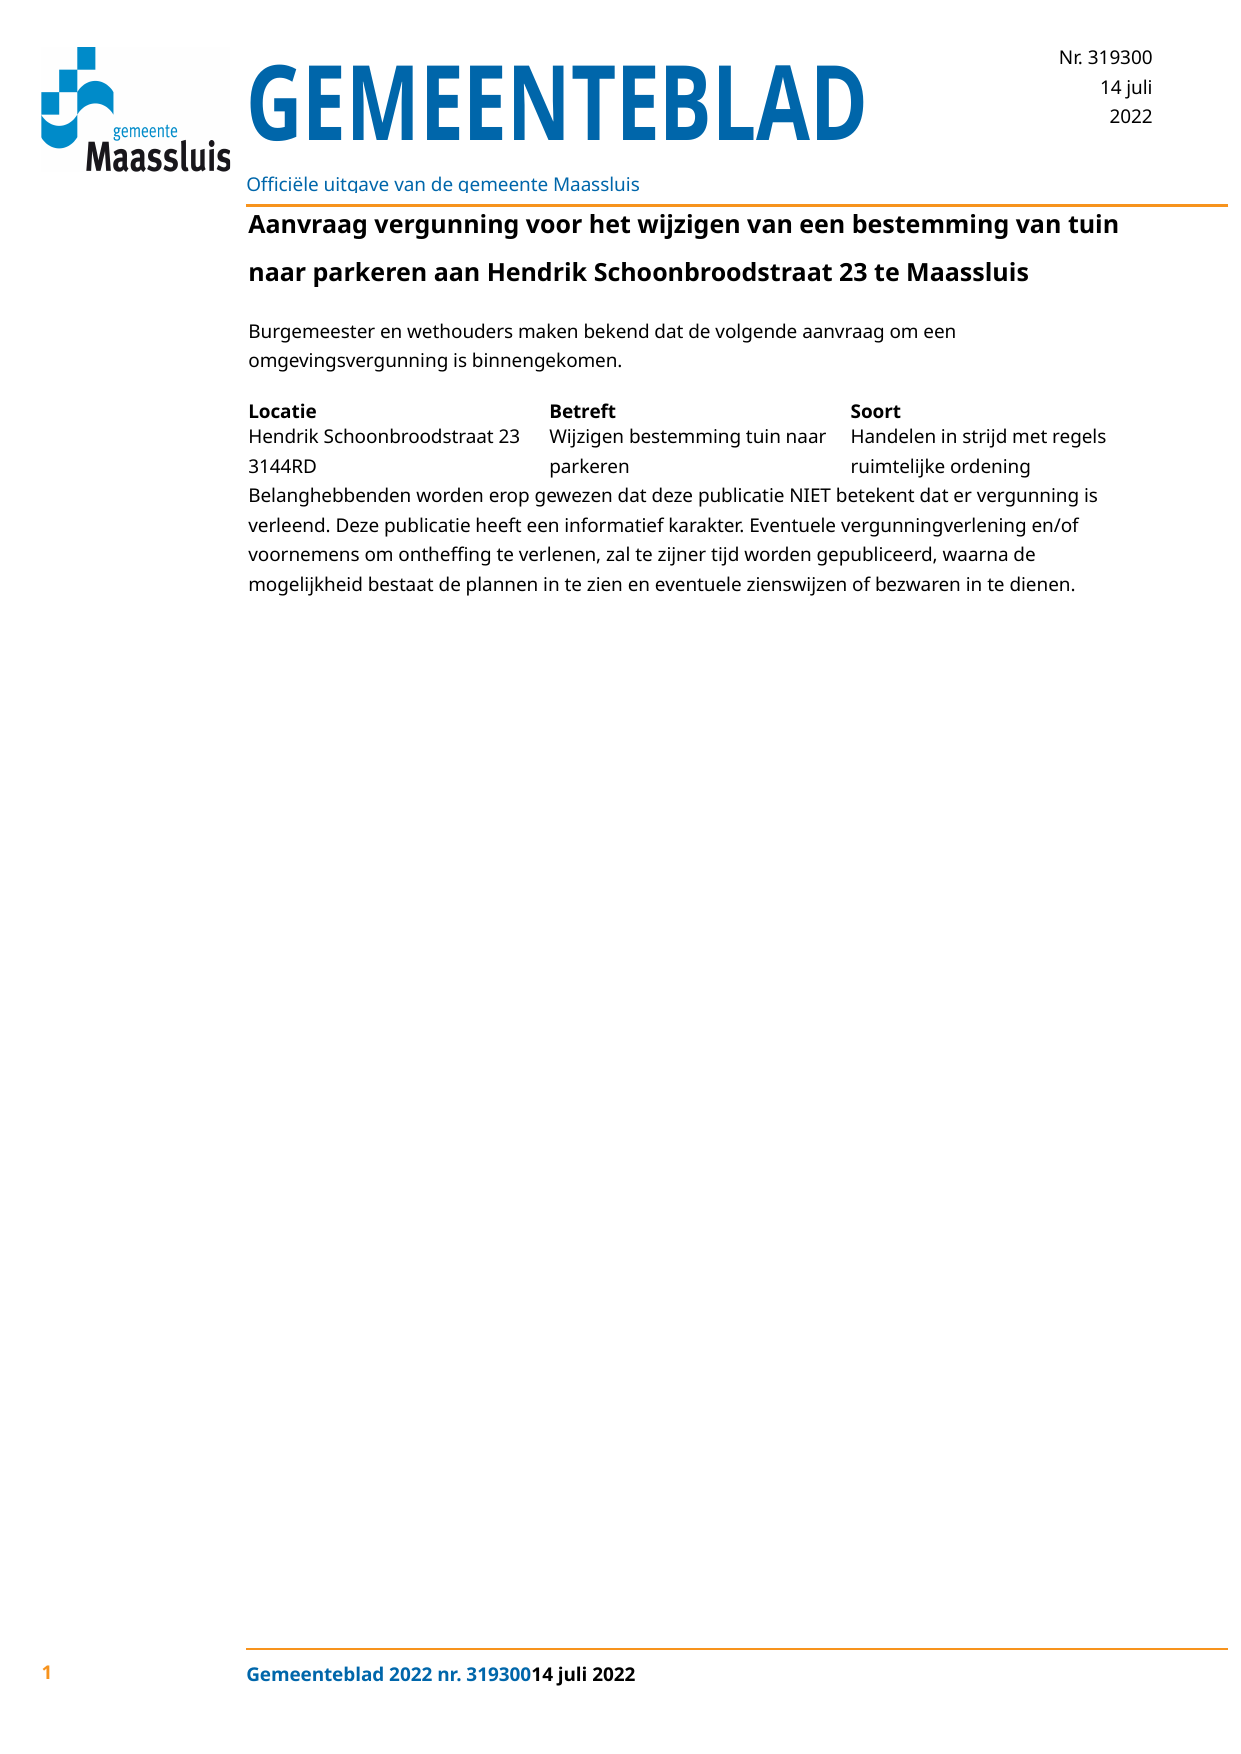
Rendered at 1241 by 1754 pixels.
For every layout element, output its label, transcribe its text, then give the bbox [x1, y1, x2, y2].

table_header Soort [850, 398, 1152, 424]
text Belanghebbenden worden erop gewezen dat deze publicatie NIET betekent dat er vergunning is verleend. Deze publicatie heeft een informatief karakter. Eventuele vergunningverlening en/of voornemens om ontheffing te verlenen, zal te zijner tijd worden gepubliceerd, waarna de mogelijkheid bestaat de plannen in te zien en eventuele zienswijzen of bezwaren in te dienen. [248, 482, 1152, 597]
text Aanvraag vergunning voor het wijzigen van een bestemming van tuin naar parkeren aan Hendrik Schoonbroodstraat 23 te Maassluis [248, 207, 1152, 288]
table_cell Wijzigen bestemming tuin naar parkeren [549, 424, 850, 479]
table_cell Handelen in strijd met regels ruimtelijke ordening [850, 424, 1152, 479]
table_cell Hendrik Schoonbroodstraat 23 3144RD [248, 424, 549, 479]
text Burgemeester en wethouders maken bekend dat de volgende aanvraag om een omgevingsvergunning is binnengekomen. [248, 318, 1152, 373]
table_header Locatie [248, 398, 549, 424]
picture [41, 47, 231, 172]
picture [41, 47, 77, 92]
table_header Betreft [549, 398, 850, 424]
